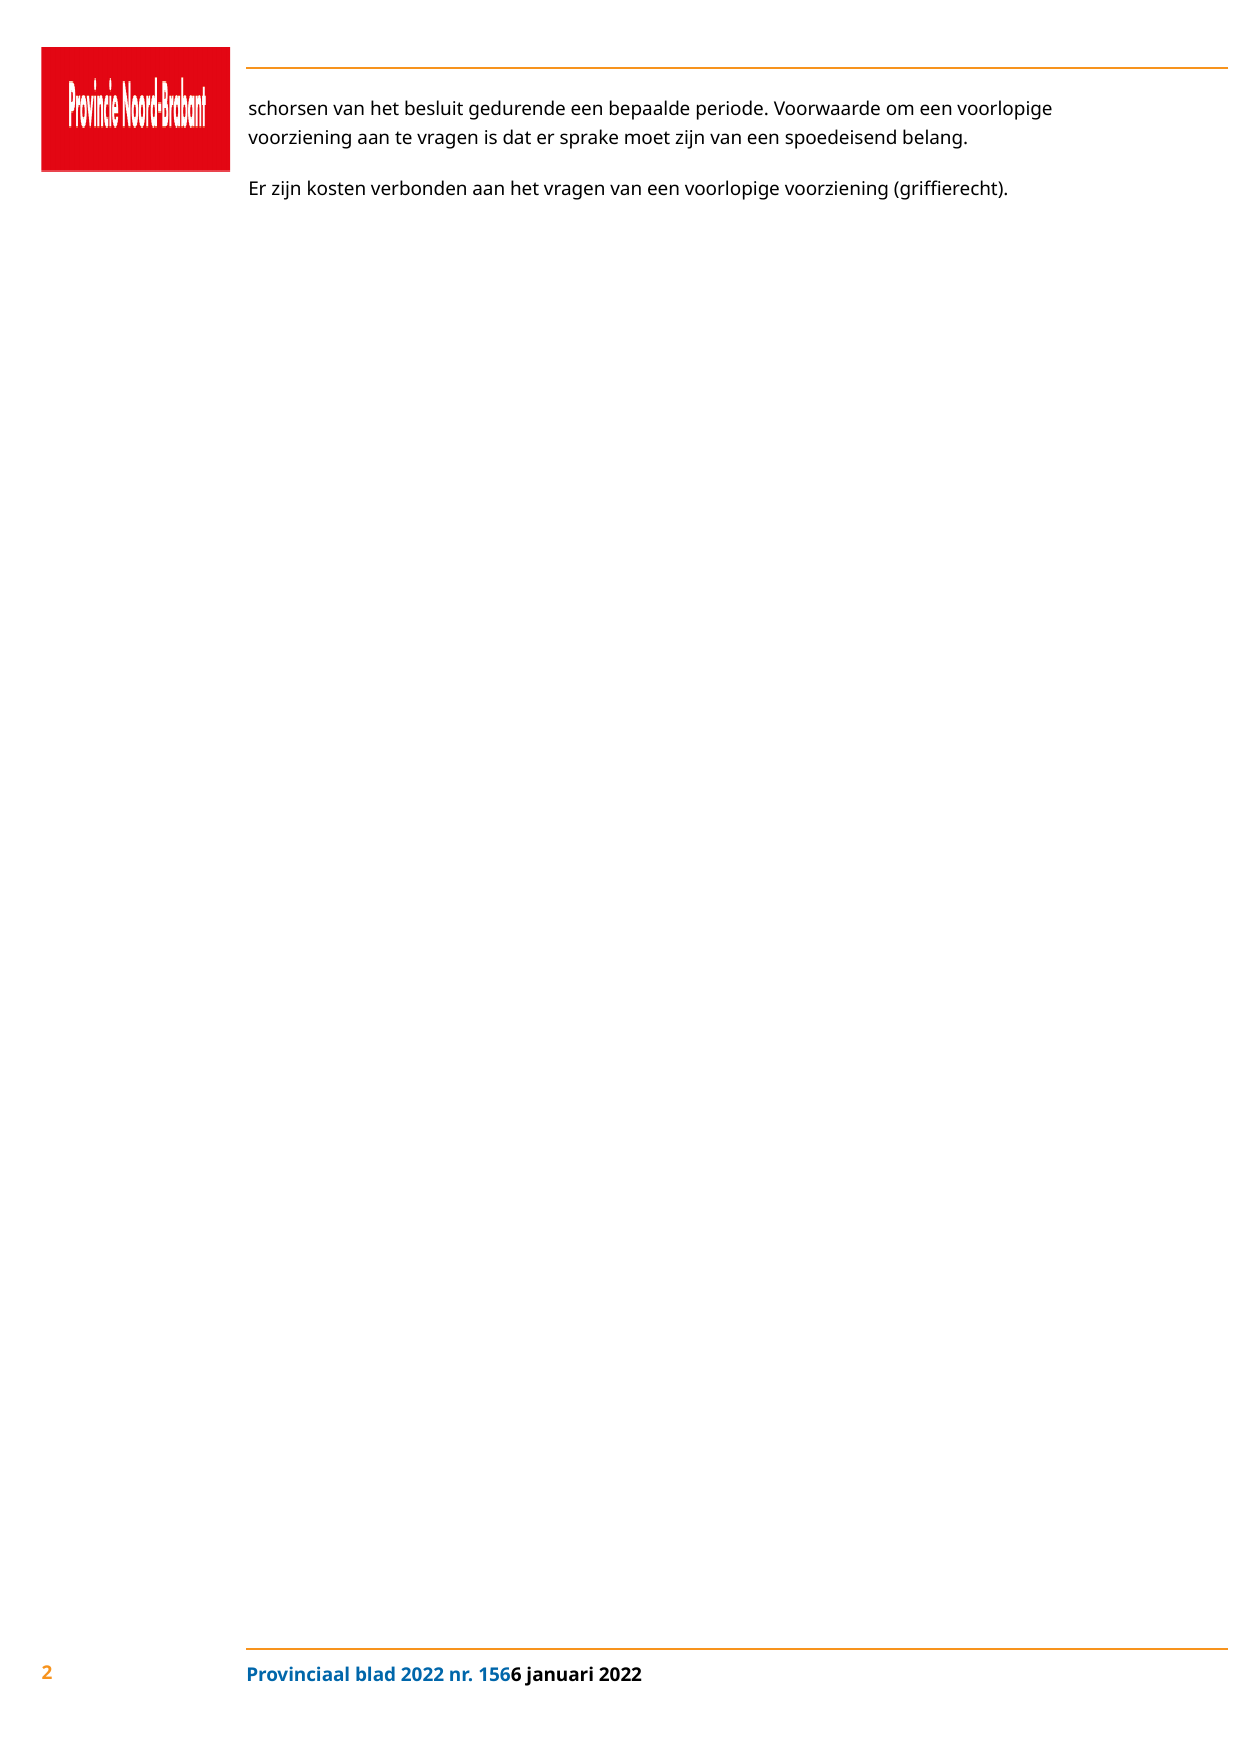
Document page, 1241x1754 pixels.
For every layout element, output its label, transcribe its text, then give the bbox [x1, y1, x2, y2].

picture [41, 47, 231, 172]
text Er zijn kosten verbonden aan het vragen van een voorlopige voorziening (griffierecht). [248, 175, 1152, 201]
text schorsen van het besluit gedurende een bepaalde periode. Voorwaarde om een voorlopige voorziening aan te vragen is dat er sprake moet zijn van een spoedeisend belang. [248, 95, 1152, 150]
